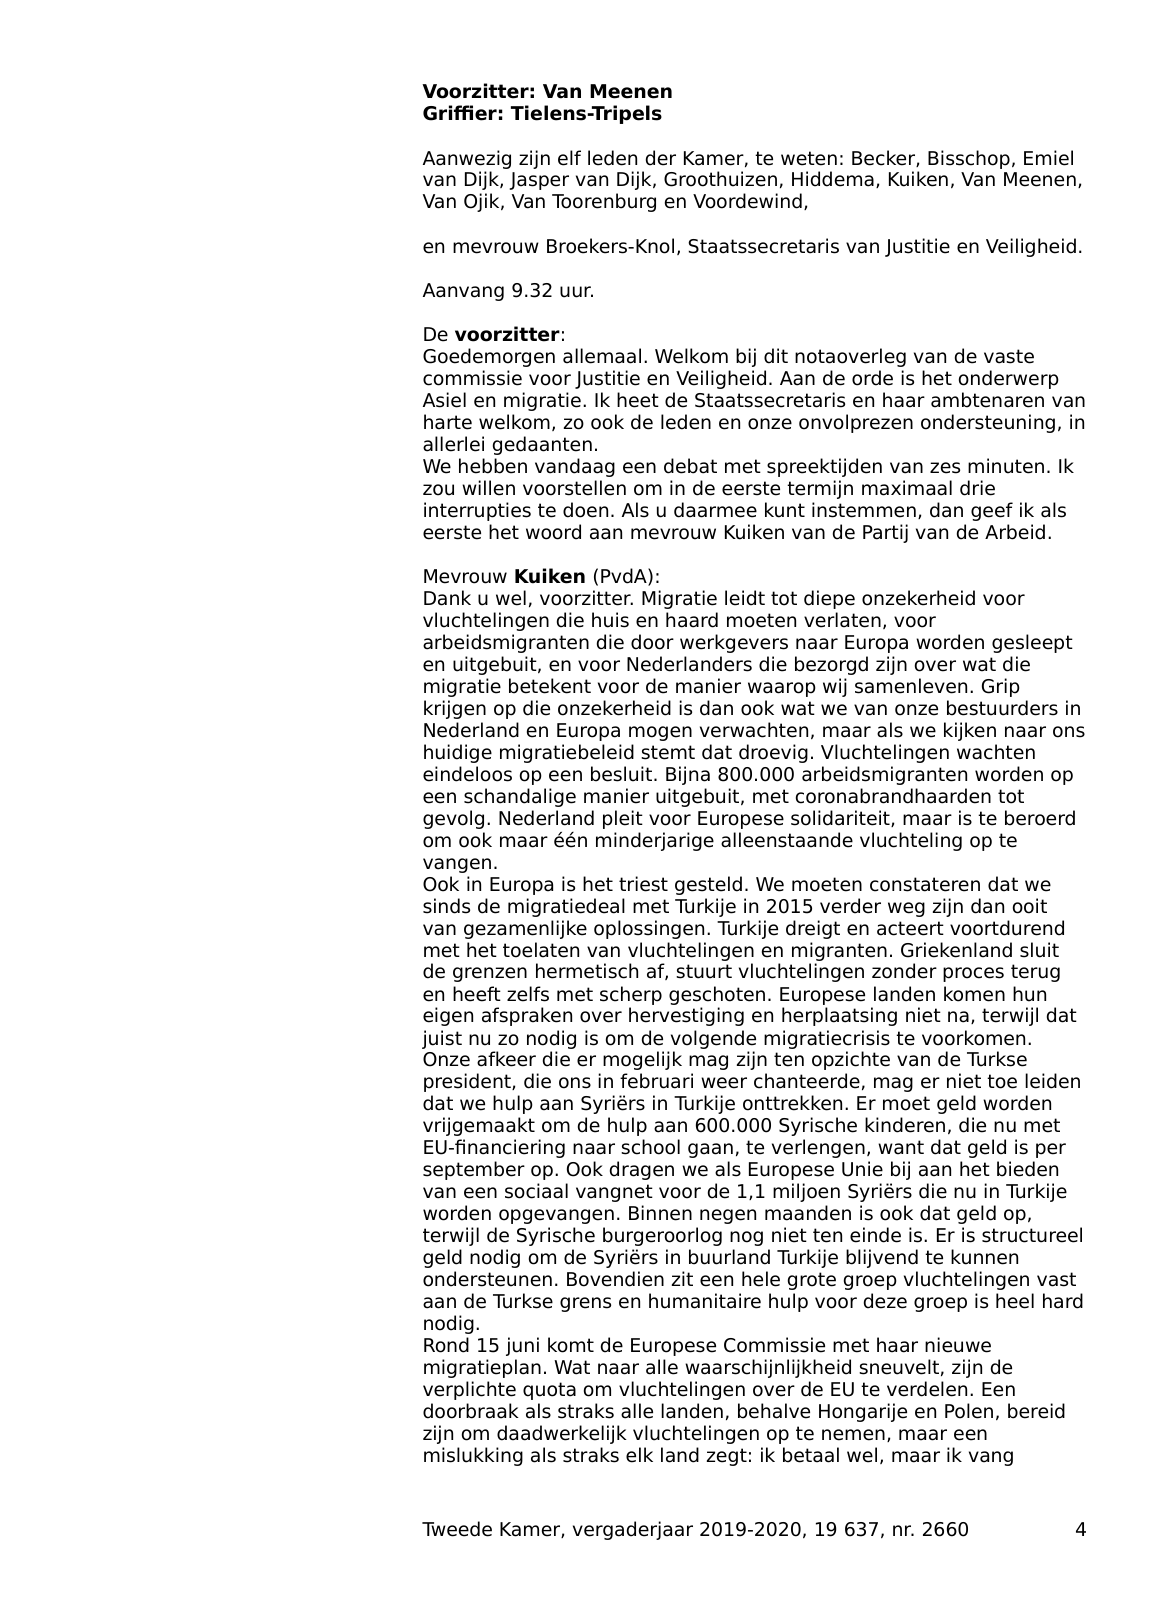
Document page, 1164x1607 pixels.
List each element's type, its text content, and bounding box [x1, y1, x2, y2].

text Goedemorgen allemaal. Welkom bij dit notaoverleg van de vaste commissie voor Justitie en Veiligheid. Aan de orde is het onderwerp Asiel en migratie. Ik heet de Staatssecretaris en haar ambtenaren van harte welkom, zo ook de leden en onze onvolprezen ondersteuning, in allerlei gedaanten. [422, 346, 1087, 456]
text Aanwezig zijn elf leden der Kamer, te weten: Becker, Bisschop, Emiel van Dijk, Jasper van Dijk, Groothuizen, Hiddema, Kuiken, Van Meenen, Van Ojik, Van Toorenburg en Voordewind, [422, 147, 1087, 213]
text Rond 15 juni komt de Europese Commissie met haar nieuwe migratieplan. Wat naar alle waarschijnlijkheid sneuvelt, zijn de verplichte quota om vluchtelingen over de EU te verdelen. Een doorbraak als straks alle landen, behalve Hongarije en Polen, bereid zijn om daadwerkelijk vluchtelingen op te nemen, maar een mislukking als straks elk land zegt: ik betaal wel, maar ik vang [422, 1335, 1087, 1467]
text De voorzitter: [422, 324, 1087, 346]
text We hebben vandaag een debat met spreektijden van zes minuten. Ik zou willen voorstellen om in de eerste termijn maximaal drie interrupties te doen. Als u daarmee kunt instemmen, dan geef ik als eerste het woord aan mevrouw Kuiken van de Partij van de Arbeid. [422, 456, 1087, 544]
text Griffier: Tielens-Tripels [422, 103, 1087, 125]
text Mevrouw Kuiken (PvdA): [422, 566, 1087, 588]
text Dank u wel, voorzitter. Migratie leidt tot diepe onzekerheid voor vluchtelingen die huis en haard moeten verlaten, voor arbeidsmigranten die door werkgevers naar Europa worden gesleept en uitgebuit, en voor Nederlanders die bezorgd zijn over wat die migratie betekent voor de manier waarop wij samenleven. Grip krijgen op die onzekerheid is dan ook wat we van onze bestuurders in Nederland en Europa mogen verwachten, maar als we kijken naar ons huidige migratiebeleid stemt dat droevig. Vluchtelingen wachten eindeloos op een besluit. Bijna 800.000 arbeidsmigranten worden op een schandalige manier uitgebuit, met coronabrandhaarden tot gevolg. Nederland pleit voor Europese solidariteit, maar is te beroerd om ook maar één minderjarige alleenstaande vluchteling op te vangen. [422, 588, 1087, 873]
text en mevrouw Broekers-Knol, Staatssecretaris van Justitie en Veiligheid. [422, 236, 1087, 257]
text Aanvang 9.32 uur. [422, 280, 1087, 302]
text Voorzitter: Van Meenen [422, 81, 1087, 103]
text Ook in Europa is het triest gesteld. We moeten constateren dat we sinds de migratiedeal met Turkije in 2015 verder weg zijn dan ooit van gezamenlijke oplossingen. Turkije dreigt en acteert voortdurend met het toelaten van vluchtelingen en migranten. Griekenland sluit de grenzen hermetisch af, stuurt vluchtelingen zonder proces terug en heeft zelfs met scherp geschoten. Europese landen komen hun eigen afspraken over hervestiging en herplaatsing niet na, terwijl dat juist nu zo nodig is om de volgende migratiecrisis te voorkomen. Onze afkeer die er mogelijk mag zijn ten opzichte van de Turkse president, die ons in februari weer chanteerde, mag er niet toe leiden dat we hulp aan Syriërs in Turkije onttrekken. Er moet geld worden vrijgemaakt om de hulp aan 600.000 Syrische kinderen, die nu met EU-financiering naar school gaan, te verlengen, want dat geld is per september op. Ook dragen we als Europese Unie bij aan het bieden van een sociaal vangnet voor de 1,1 miljoen Syriërs die nu in Turkije worden opgevangen. Binnen negen maanden is ook dat geld op, terwijl de Syrische burgeroorlog nog niet ten einde is. Er is structureel geld nodig om de Syriërs in buurland Turkije blijvend te kunnen ondersteunen. Bovendien zit een hele grote groep vluchtelingen vast aan de Turkse grens en humanitaire hulp voor deze groep is heel hard nodig. [422, 873, 1087, 1335]
